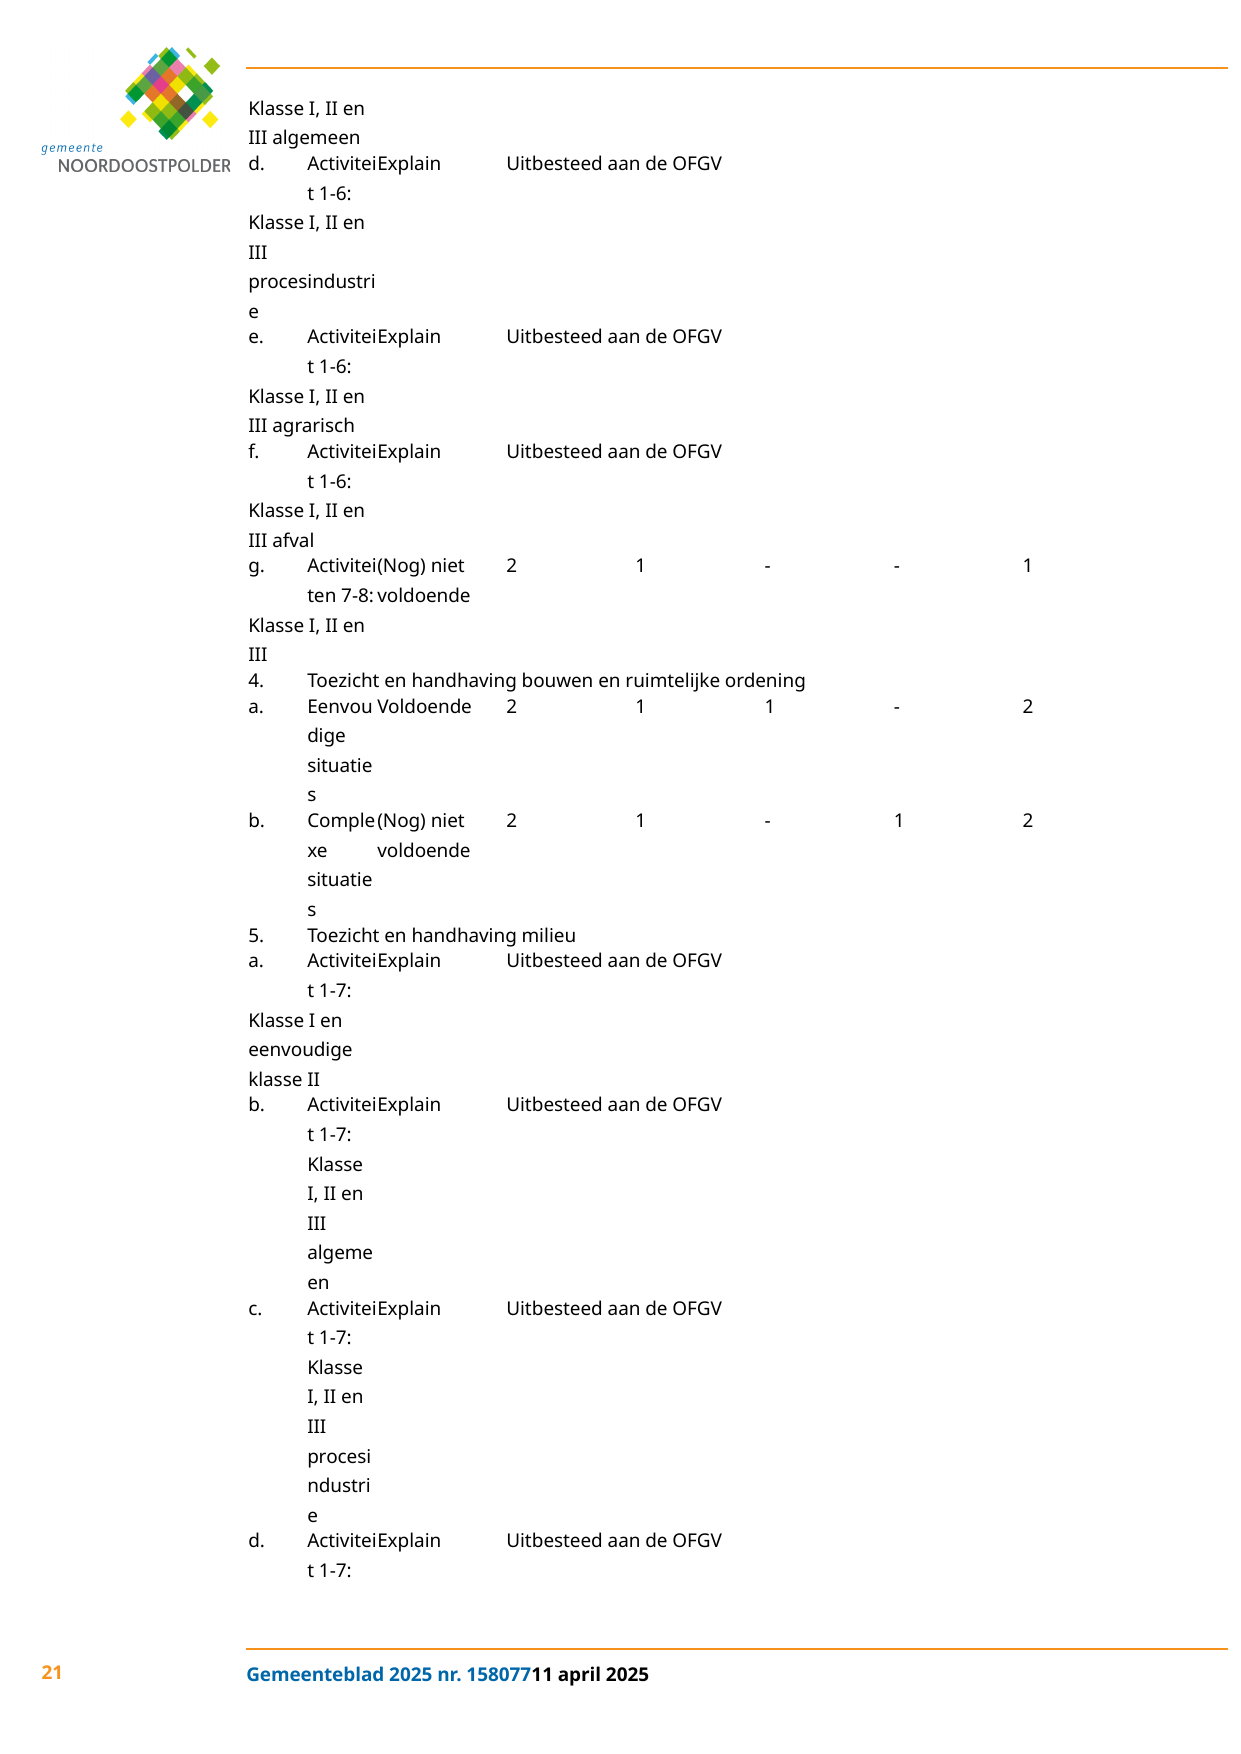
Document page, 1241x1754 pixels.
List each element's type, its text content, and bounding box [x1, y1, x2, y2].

table_cell Explain [377, 1295, 506, 1528]
table_cell Voldoende [377, 693, 506, 807]
table_cell - [764, 808, 893, 922]
table_cell Explain [377, 150, 506, 324]
table_cell Uitbesteed aan de OFGV [506, 324, 1152, 438]
table_cell Uitbesteed aan de OFGV [506, 438, 1152, 553]
table_cell Explain [377, 324, 506, 438]
table_cell 1 [635, 808, 764, 922]
table_cell Uitbesteed aan de OFGV [506, 1092, 1152, 1295]
table_cell Toezicht en handhaving milieu [248, 922, 1152, 948]
table_cell [377, 95, 506, 150]
table_cell [635, 95, 764, 150]
table_cell 1 [764, 693, 893, 807]
table_cell - [764, 95, 893, 150]
table_cell 2 [1023, 808, 1152, 922]
table_cell - [894, 95, 1022, 150]
table_cell 1 [635, 553, 764, 667]
table_cell Activiteit 1-7: Klasse I, II en III algemeen [248, 1092, 377, 1295]
table_cell 1 [635, 693, 764, 807]
table_cell (Nog) niet voldoende [377, 553, 506, 667]
table_cell [1023, 95, 1152, 150]
table_cell Explain [377, 438, 506, 553]
table_cell Uitbesteed aan de OFGV [506, 948, 1152, 1092]
table_cell 1 [1023, 553, 1152, 667]
table_cell Activiteit 1-7: Klasse I, II en III procesindustrie [248, 1295, 377, 1528]
table_cell [506, 95, 635, 150]
table_cell Complexe situaties [248, 808, 377, 922]
table_cell 2 [1023, 693, 1152, 807]
table_cell - [894, 693, 1022, 807]
table_cell 2 [506, 808, 635, 922]
table_cell Uitbesteed aan de OFGV [506, 150, 1152, 324]
table_cell Activiteit 1-6: Klasse I, II en III procesindustrie [248, 150, 377, 324]
table_cell Uitbesteed aan de OFGV [506, 1295, 1152, 1528]
table_cell Klasse I, II en III algemeen [248, 95, 377, 150]
table_cell - [894, 553, 1022, 667]
table_cell Activiteit 1-7: Klasse I en eenvoudige klasse II [248, 948, 377, 1092]
picture [41, 47, 231, 172]
table_cell Activiteit 1-6: Klasse I, II en III agrarisch [248, 324, 377, 438]
table_cell Activiteit 1-6: Klasse I, II en III afval [248, 438, 377, 553]
table_cell Toezicht en handhaving bouwen en ruimtelijke ordening [248, 667, 1152, 693]
table_cell 2 [506, 553, 635, 667]
table_cell Activiteit 1-7: [248, 1528, 377, 1583]
table_cell Eenvoudige situaties [248, 693, 377, 807]
table_cell Explain [377, 1528, 506, 1583]
table_cell - [764, 553, 893, 667]
table_cell Activiteiten 7-8: Klasse I, II en III [248, 553, 377, 667]
table_cell (Nog) niet voldoende [377, 808, 506, 922]
table_cell Explain [377, 1092, 506, 1295]
table_cell Explain [377, 948, 506, 1092]
table_cell Uitbesteed aan de OFGV [506, 1528, 1152, 1583]
table_cell 1 [894, 808, 1022, 922]
table_cell 2 [506, 693, 635, 807]
